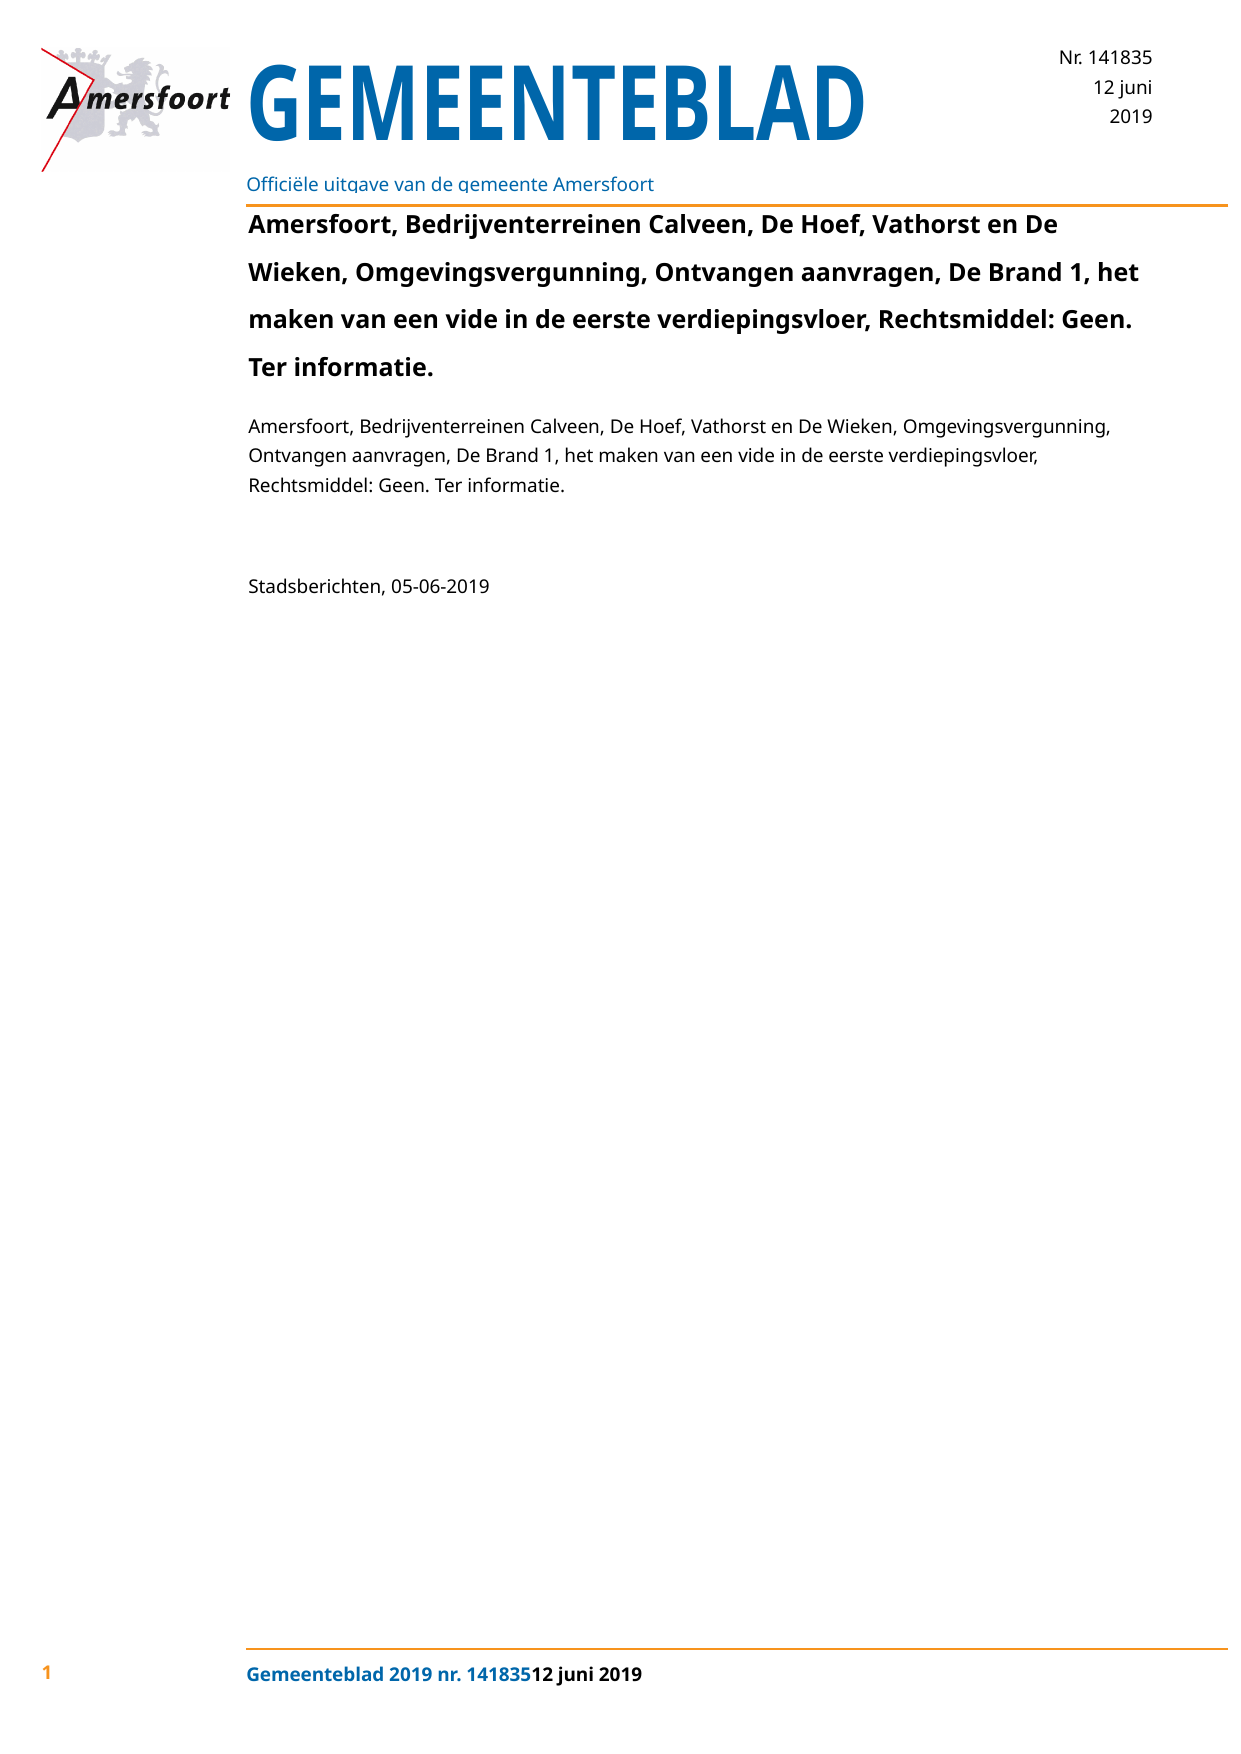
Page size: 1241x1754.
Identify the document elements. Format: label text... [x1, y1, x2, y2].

text Amersfoort, Bedrijventerreinen Calveen, De Hoef, Vathorst en De Wieken, Omgevingsvergunning, Ontvangen aanvragen, De Brand 1, het maken van een vide in de eerste verdiepingsvloer, Rechtsmiddel: Geen. Ter informatie. [248, 413, 1152, 498]
picture [41, 47, 231, 172]
text Stadsberichten, 05-06-2019 [248, 573, 1152, 599]
text Amersfoort, Bedrijventerreinen Calveen, De Hoef, Vathorst en De Wieken, Omgevingsvergunning, Ontvangen aanvragen, De Brand 1, het maken van een vide in de eerste verdiepingsvloer, Rechtsmiddel: Geen. Ter informatie. [248, 207, 1152, 384]
